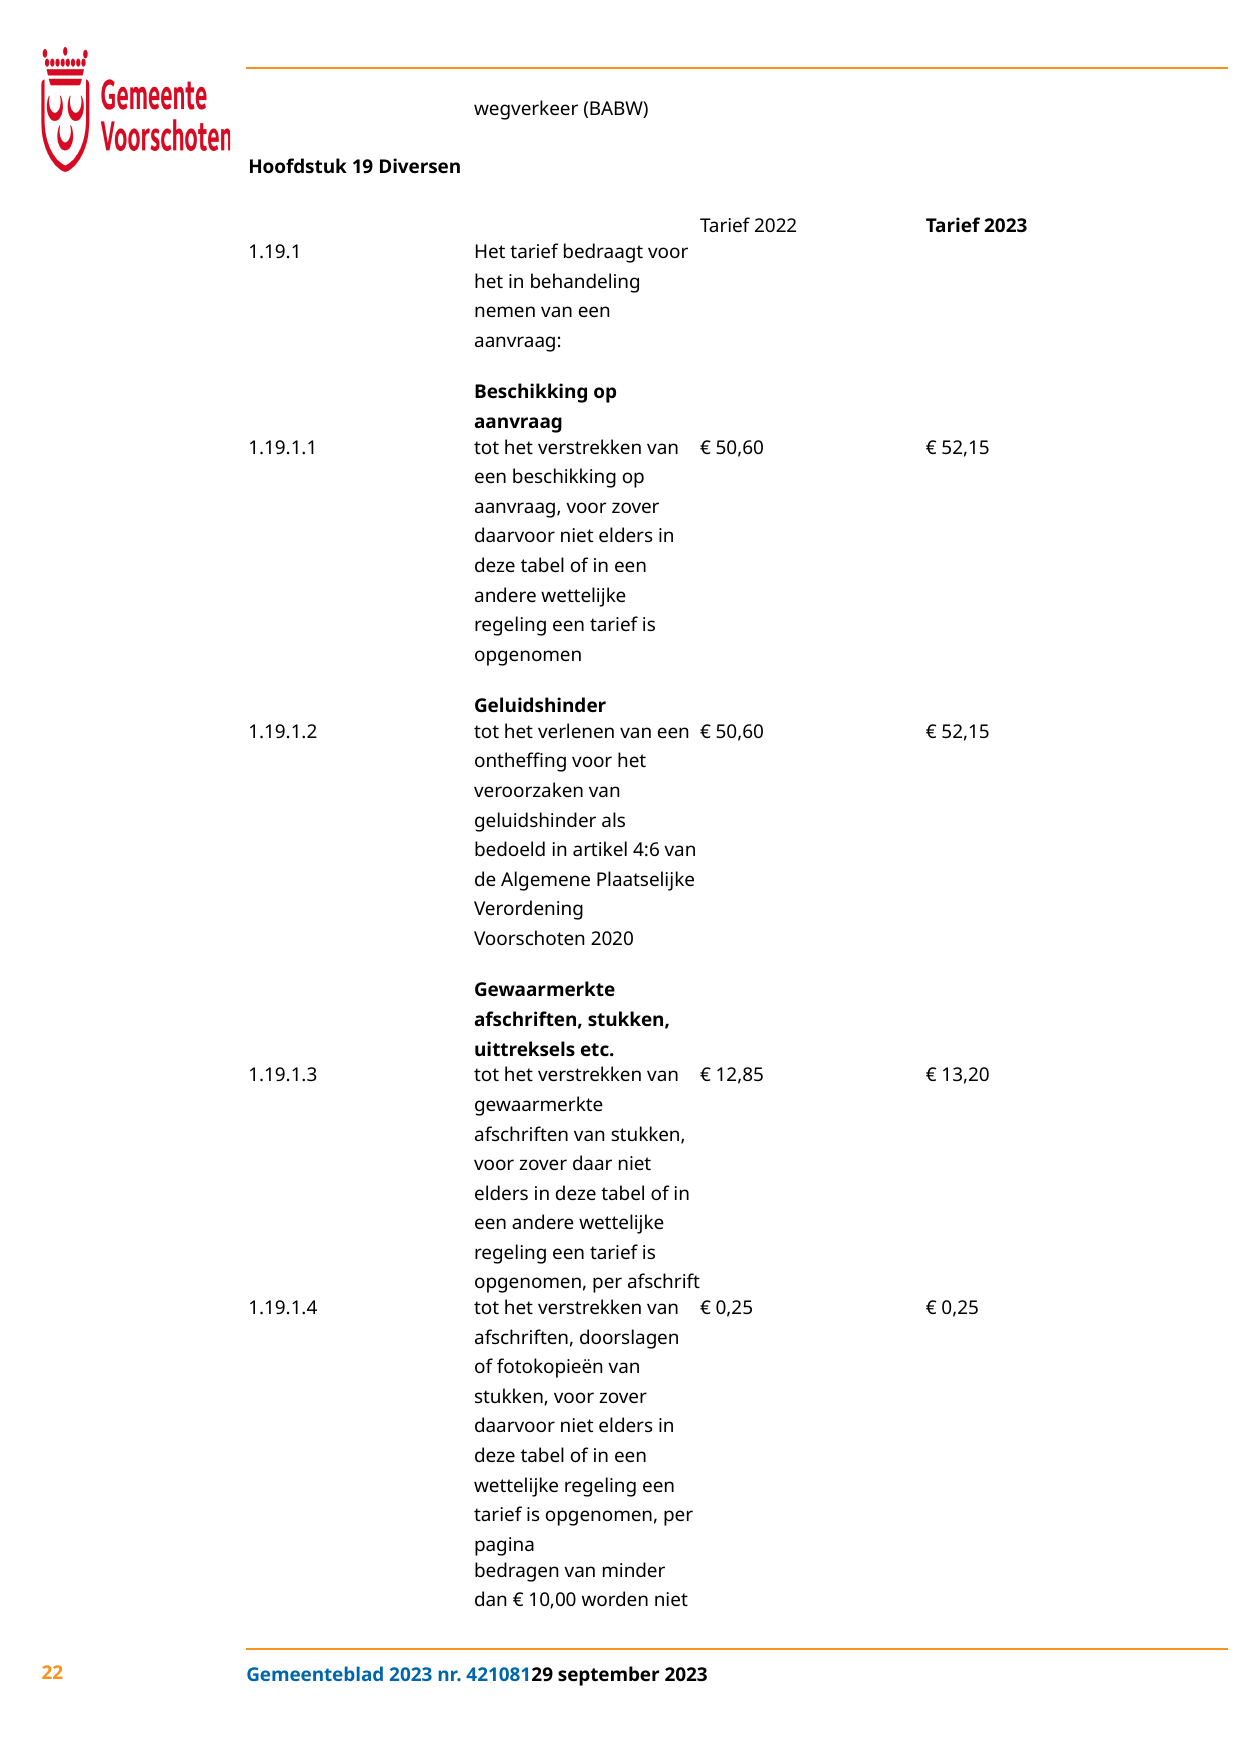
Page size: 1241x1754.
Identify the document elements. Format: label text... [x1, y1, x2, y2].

table_cell € 52,15 [926, 434, 1152, 667]
table_cell [926, 951, 1152, 977]
table_cell [700, 95, 926, 121]
table_cell € 50,60 [700, 434, 926, 667]
table_cell [474, 667, 700, 692]
table_cell [248, 95, 474, 121]
table_cell € 50,60 [700, 718, 926, 951]
table_cell [248, 693, 474, 718]
table_cell [248, 353, 474, 378]
table_cell € 13,20 [926, 1062, 1152, 1294]
table_cell Het tarief bedraagt voor het in behandeling nemen van een aanvraag: [474, 238, 700, 353]
table_cell € 52,15 [926, 718, 1152, 951]
table_cell [248, 977, 474, 1062]
table_header [248, 213, 474, 238]
table_cell [248, 951, 474, 977]
table_cell [700, 693, 926, 718]
table_cell [926, 95, 1152, 121]
table_cell tot het verstrekken van gewaarmerkte afschriften van stukken, voor zover daar niet elders in deze tabel of in een andere wettelijke regeling een tarief is opgenomen, per afschrift [474, 1062, 700, 1294]
table_cell Gewaarmerkte afschriften, stukken, uittreksels etc. [474, 977, 700, 1062]
table_cell [474, 951, 700, 977]
table_cell Geluidshinder [474, 693, 700, 718]
table_cell [700, 977, 926, 1062]
table_cell tot het verlenen van een ontheffing voor het veroorzaken van geluidshinder als bedoeld in artikel 4:6 van de Algemene Plaatselijke Verordening Voorschoten 2020 [474, 718, 700, 951]
text Hoofdstuk 19 Diversen [248, 153, 1152, 179]
table_cell [700, 951, 926, 977]
table_cell tot het verstrekken van afschriften, doorslagen of fotokopieën van stukken, voor zover daarvoor niet elders in deze tabel of in een wettelijke regeling een tarief is opgenomen, per pagina [474, 1294, 700, 1557]
table_cell [926, 977, 1152, 1062]
table_cell [700, 353, 926, 378]
table_cell bedragen van minder dan € 10,00 worden niet [474, 1557, 700, 1612]
table_cell 1.19.1.2 [248, 718, 474, 951]
table_cell € 0,25 [926, 1294, 1152, 1557]
table_cell [700, 1557, 926, 1612]
table_cell [474, 353, 700, 378]
table_cell [248, 667, 474, 692]
table_cell [926, 1557, 1152, 1612]
table_cell [700, 238, 926, 353]
table_cell [926, 693, 1152, 718]
table_cell [248, 379, 474, 434]
picture [41, 47, 231, 172]
table_cell [926, 238, 1152, 353]
table_cell € 12,85 [700, 1062, 926, 1294]
table_cell € 0,25 [700, 1294, 926, 1557]
table_cell Beschikking op aanvraag [474, 379, 700, 434]
table_cell [700, 667, 926, 692]
table_cell [926, 379, 1152, 434]
table_cell [926, 667, 1152, 692]
table_cell [248, 1557, 474, 1612]
table_header Tarief 2022 [700, 213, 926, 238]
table_cell [926, 353, 1152, 378]
table_cell 1.19.1.1 [248, 434, 474, 667]
table_cell 1.19.1.4 [248, 1294, 474, 1557]
table_cell 1.19.1 [248, 238, 474, 353]
table_cell wegverkeer (BABW) [474, 95, 700, 121]
table_cell tot het verstrekken van een beschikking op aanvraag, voor zover daarvoor niet elders in deze tabel of in een andere wettelijke regeling een tarief is opgenomen [474, 434, 700, 667]
table_cell 1.19.1.3 [248, 1062, 474, 1294]
table_header [474, 213, 700, 238]
table_header Tarief 2023 [926, 213, 1152, 238]
table_cell [700, 379, 926, 434]
